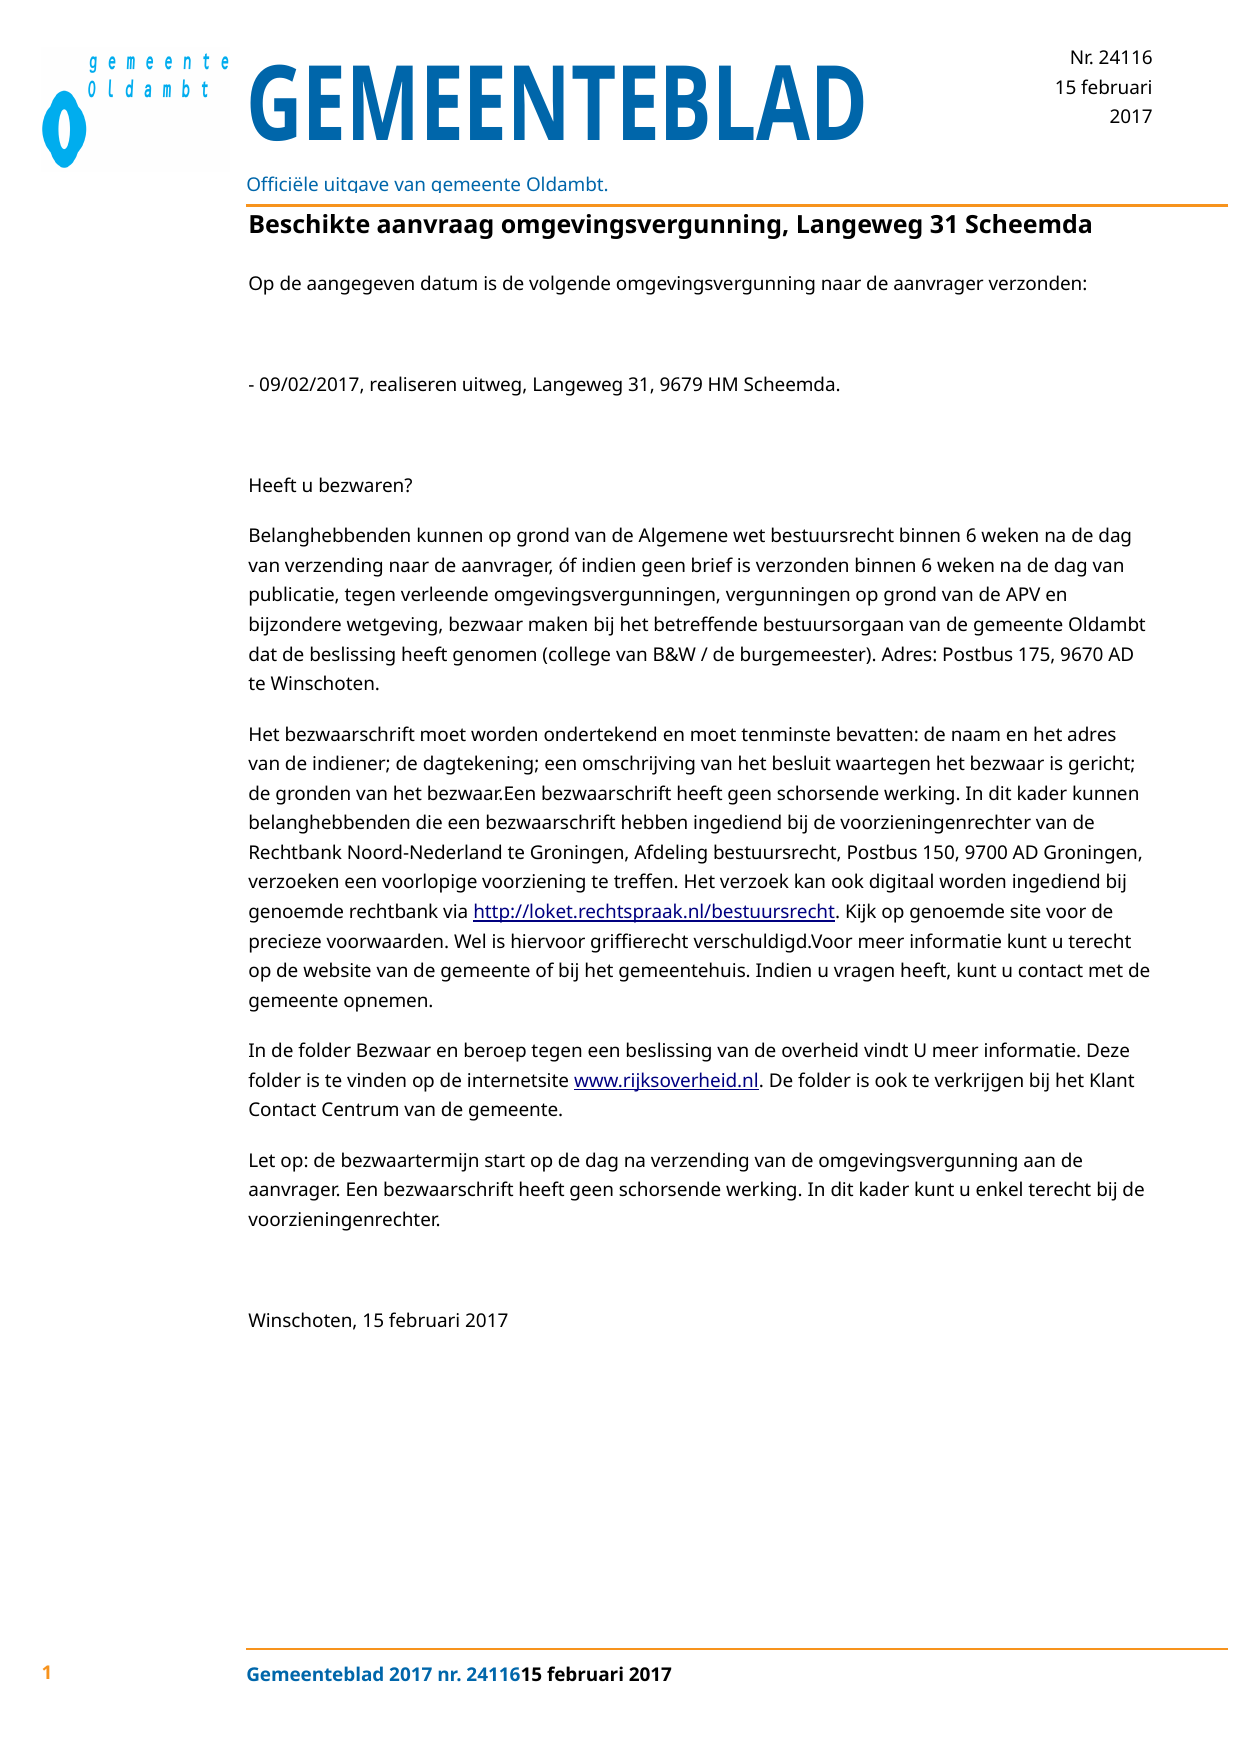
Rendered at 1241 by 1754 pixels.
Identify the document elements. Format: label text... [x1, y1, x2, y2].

text Winschoten, 15 februari 2017 [248, 1307, 1152, 1333]
text Beschikte aanvraag omgevingsvergunning, Langeweg 31 Scheemda [248, 207, 1152, 241]
text In de folder Bezwaar en beroep tegen een beslissing van de overheid vindt U meer informatie. Deze folder is te vinden op de internetsite www.rijksoverheid.nl. De folder is ook te verkrijgen bij het Klant Contact Centrum van de gemeente. [248, 1037, 1152, 1122]
text Heeft u bezwaren? [248, 472, 1152, 498]
text Belanghebbenden kunnen op grond van de Algemene wet bestuursrecht binnen 6 weken na de dag van verzending naar de aanvrager, óf indien geen brief is verzonden binnen 6 weken na de dag van publicatie, tegen verleende omgevingsvergunningen, vergunningen op grond van de APV en bijzondere wetgeving, bezwaar maken bij het betreffende bestuursorgaan van de gemeente Oldambt dat de beslissing heeft genomen (college van B&W / de burgemeester). Adres: Postbus 175, 9670 AD te Winschoten. [248, 522, 1152, 696]
text - 09/02/2017, realiseren uitweg, Langeweg 31, 9679 HM Scheemda. [248, 371, 1152, 397]
picture [41, 47, 231, 172]
text Het bezwaarschrift moet worden ondertekend en moet tenminste bevatten: de naam en het adres van de indiener; de dagtekening; een omschrijving van het besluit waartegen het bezwaar is gericht; de gronden van het bezwaar.Een bezwaarschrift heeft geen schorsende werking. In dit kader kunnen belanghebbenden die een bezwaarschrift hebben ingediend bij de voorzieningenrechter van de Rechtbank Noord-Nederland te Groningen, Afdeling bestuursrecht, Postbus 150, 9700 AD Groningen, verzoeken een voorlopige voorziening te treffen. Het verzoek kan ook digitaal worden ingediend bij genoemde rechtbank via http://loket.rechtspraak.nl/bestuursrecht. Kijk op genoemde site voor de precieze voorwaarden. Wel is hiervoor griffierecht verschuldigd.Voor meer informatie kunt u terecht op de website van de gemeente of bij het gemeentehuis. Indien u vragen heeft, kunt u contact met de gemeente opnemen. [248, 721, 1152, 1013]
text Op de aangegeven datum is de volgende omgevingsvergunning naar de aanvrager verzonden: [248, 270, 1152, 296]
text Let op: de bezwaartermijn start op de dag na verzending van de omgevingsvergunning aan de aanvrager. Een bezwaarschrift heeft geen schorsende werking. In dit kader kunt u enkel terecht bij de voorzieningenrechter. [248, 1147, 1152, 1232]
